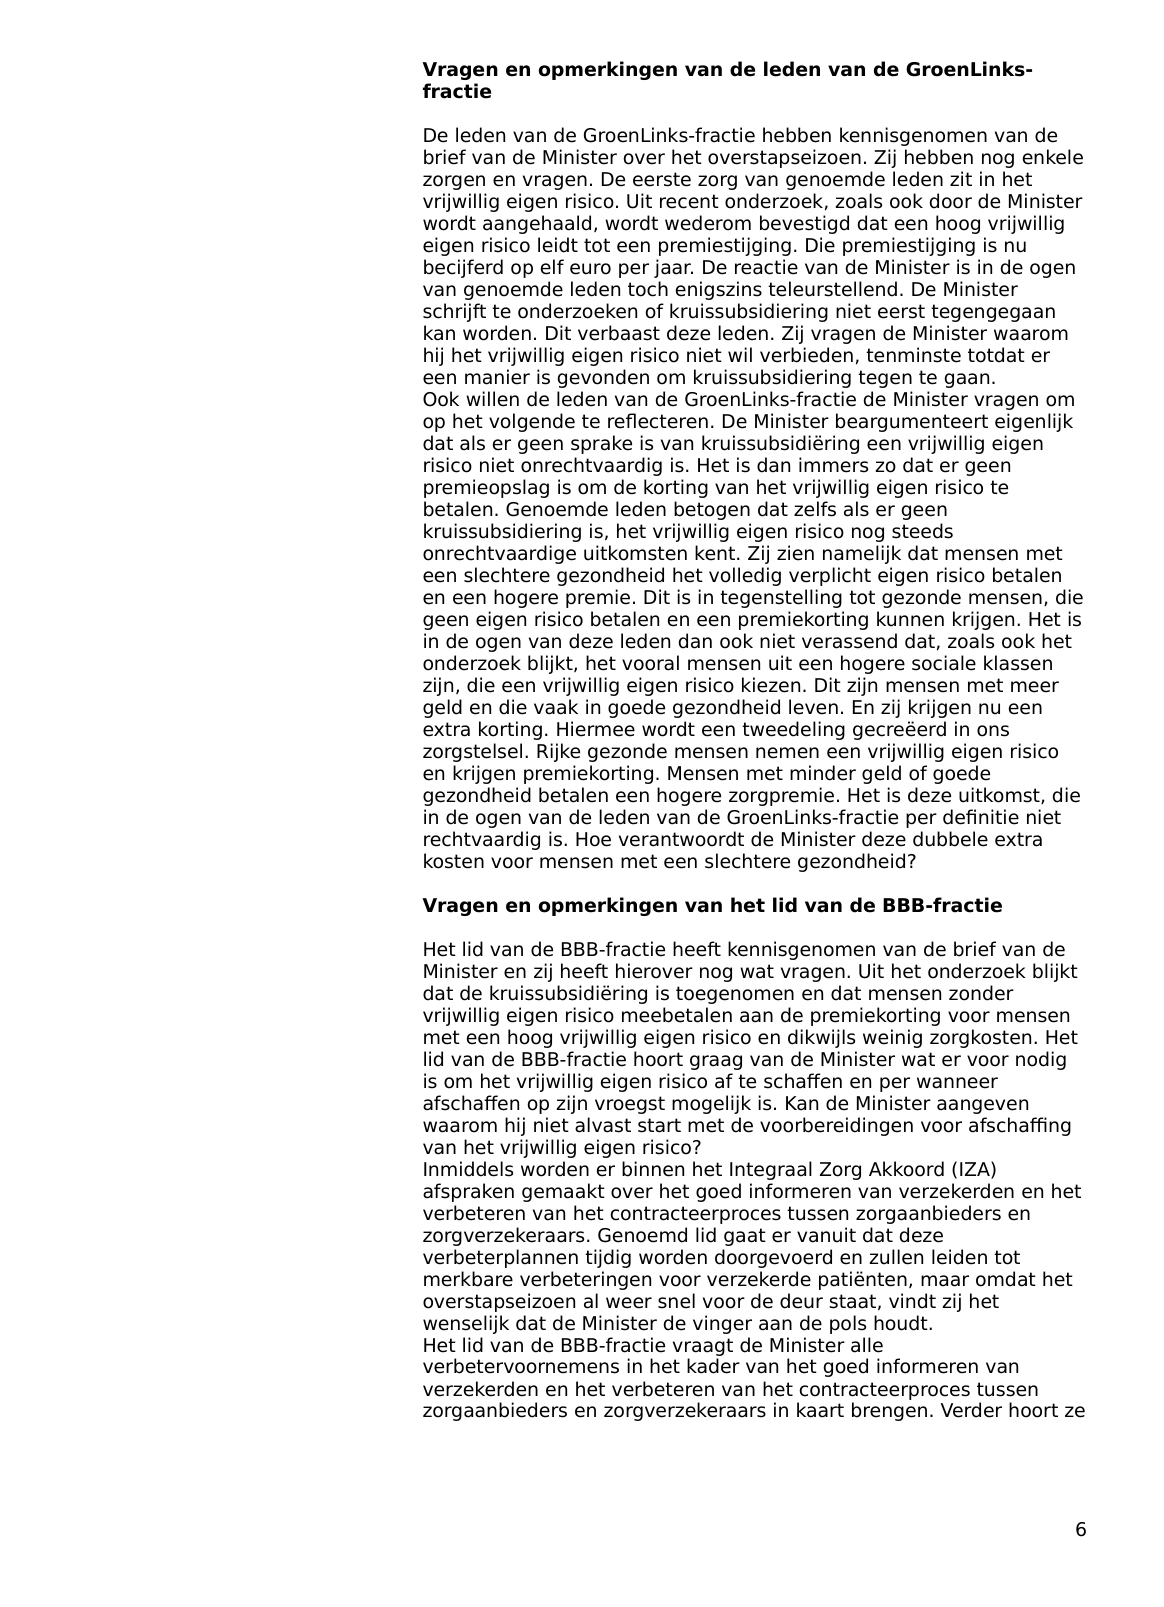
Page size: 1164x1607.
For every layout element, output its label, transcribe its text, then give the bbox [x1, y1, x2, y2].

text Ook willen de leden van de GroenLinks-fractie de Minister vragen om op het volgende te reflecteren. De Minister beargumenteert eigenlijk dat als er geen sprake is van kruissubsidiëring een vrijwillig eigen risico niet onrechtvaardig is. Het is dan immers zo dat er geen premieopslag is om de korting van het vrijwillig eigen risico te betalen. Genoemde leden betogen dat zelfs als er geen kruissubsidiering is, het vrijwillig eigen risico nog steeds onrechtvaardige uitkomsten kent. Zij zien namelijk dat mensen met een slechtere gezondheid het volledig verplicht eigen risico betalen en een hogere premie. Dit is in tegenstelling tot gezonde mensen, die geen eigen risico betalen en een premiekorting kunnen krijgen. Het is in de ogen van deze leden dan ook niet verassend dat, zoals ook het onderzoek blijkt, het vooral mensen uit een hogere sociale klassen zijn, die een vrijwillig eigen risico kiezen. Dit zijn mensen met meer geld en die vaak in goede gezondheid leven. En zij krijgen nu een extra korting. Hiermee wordt een tweedeling gecreëerd in ons zorgstelsel. Rijke gezonde mensen nemen een vrijwillig eigen risico en krijgen premiekorting. Mensen met minder geld of goede gezondheid betalen een hogere zorgpremie. Het is deze uitkomst, die in de ogen van de leden van de GroenLinks-fractie per definitie niet rechtvaardig is. Hoe verantwoordt de Minister deze dubbele extra kosten voor mensen met een slechtere gezondheid? [422, 389, 1087, 872]
subtitle Vragen en opmerkingen van het lid van de BBB-fractie [422, 895, 1087, 917]
text Het lid van de BBB-fractie vraagt de Minister alle verbetervoornemens in het kader van het goed informeren van verzekerden en het verbeteren van het contracteerproces tussen zorgaanbieders en zorgverzekeraars in kaart brengen. Verder hoort ze [422, 1334, 1087, 1422]
text Het lid van de BBB-fractie heeft kennisgenomen van de brief van de Minister en zij heeft hierover nog wat vragen. Uit het onderzoek blijkt dat de kruissubsidiëring is toegenomen en dat mensen zonder vrijwillig eigen risico meebetalen aan de premiekorting voor mensen met een hoog vrijwillig eigen risico en dikwijls weinig zorgkosten. Het lid van de BBB-fractie hoort graag van de Minister wat er voor nodig is om het vrijwillig eigen risico af te schaffen en per wanneer afschaffen op zijn vroegst mogelijk is. Kan de Minister aangeven waarom hij niet alvast start met de voorbereidingen voor afschaffing van het vrijwillig eigen risico? [422, 939, 1087, 1159]
text Inmiddels worden er binnen het Integraal Zorg Akkoord (IZA) afspraken gemaakt over het goed informeren van verzekerden en het verbeteren van het contracteerproces tussen zorgaanbieders en zorgverzekeraars. Genoemd lid gaat er vanuit dat deze verbeterplannen tijdig worden doorgevoerd en zullen leiden tot merkbare verbeteringen voor verzekerde patiënten, maar omdat het overstapseizoen al weer snel voor de deur staat, vindt zij het wenselijk dat de Minister de vinger aan de pols houdt. [422, 1159, 1087, 1334]
text De leden van de GroenLinks-fractie hebben kennisgenomen van de brief van de Minister over het overstapseizoen. Zij hebben nog enkele zorgen en vragen. De eerste zorg van genoemde leden zit in het vrijwillig eigen risico. Uit recent onderzoek, zoals ook door de Minister wordt aangehaald, wordt wederom bevestigd dat een hoog vrijwillig eigen risico leidt tot een premiestijging. Die premiestijging is nu becijferd op elf euro per jaar. De reactie van de Minister is in de ogen van genoemde leden toch enigszins teleurstellend. De Minister schrijft te onderzoeken of kruissubsidiering niet eerst tegengegaan kan worden. Dit verbaast deze leden. Zij vragen de Minister waarom hij het vrijwillig eigen risico niet wil verbieden, tenminste totdat er een manier is gevonden om kruissubsidiering tegen te gaan. [422, 125, 1087, 389]
subtitle Vragen en opmerkingen van de leden van de GroenLinks-fractie [422, 59, 1087, 103]
